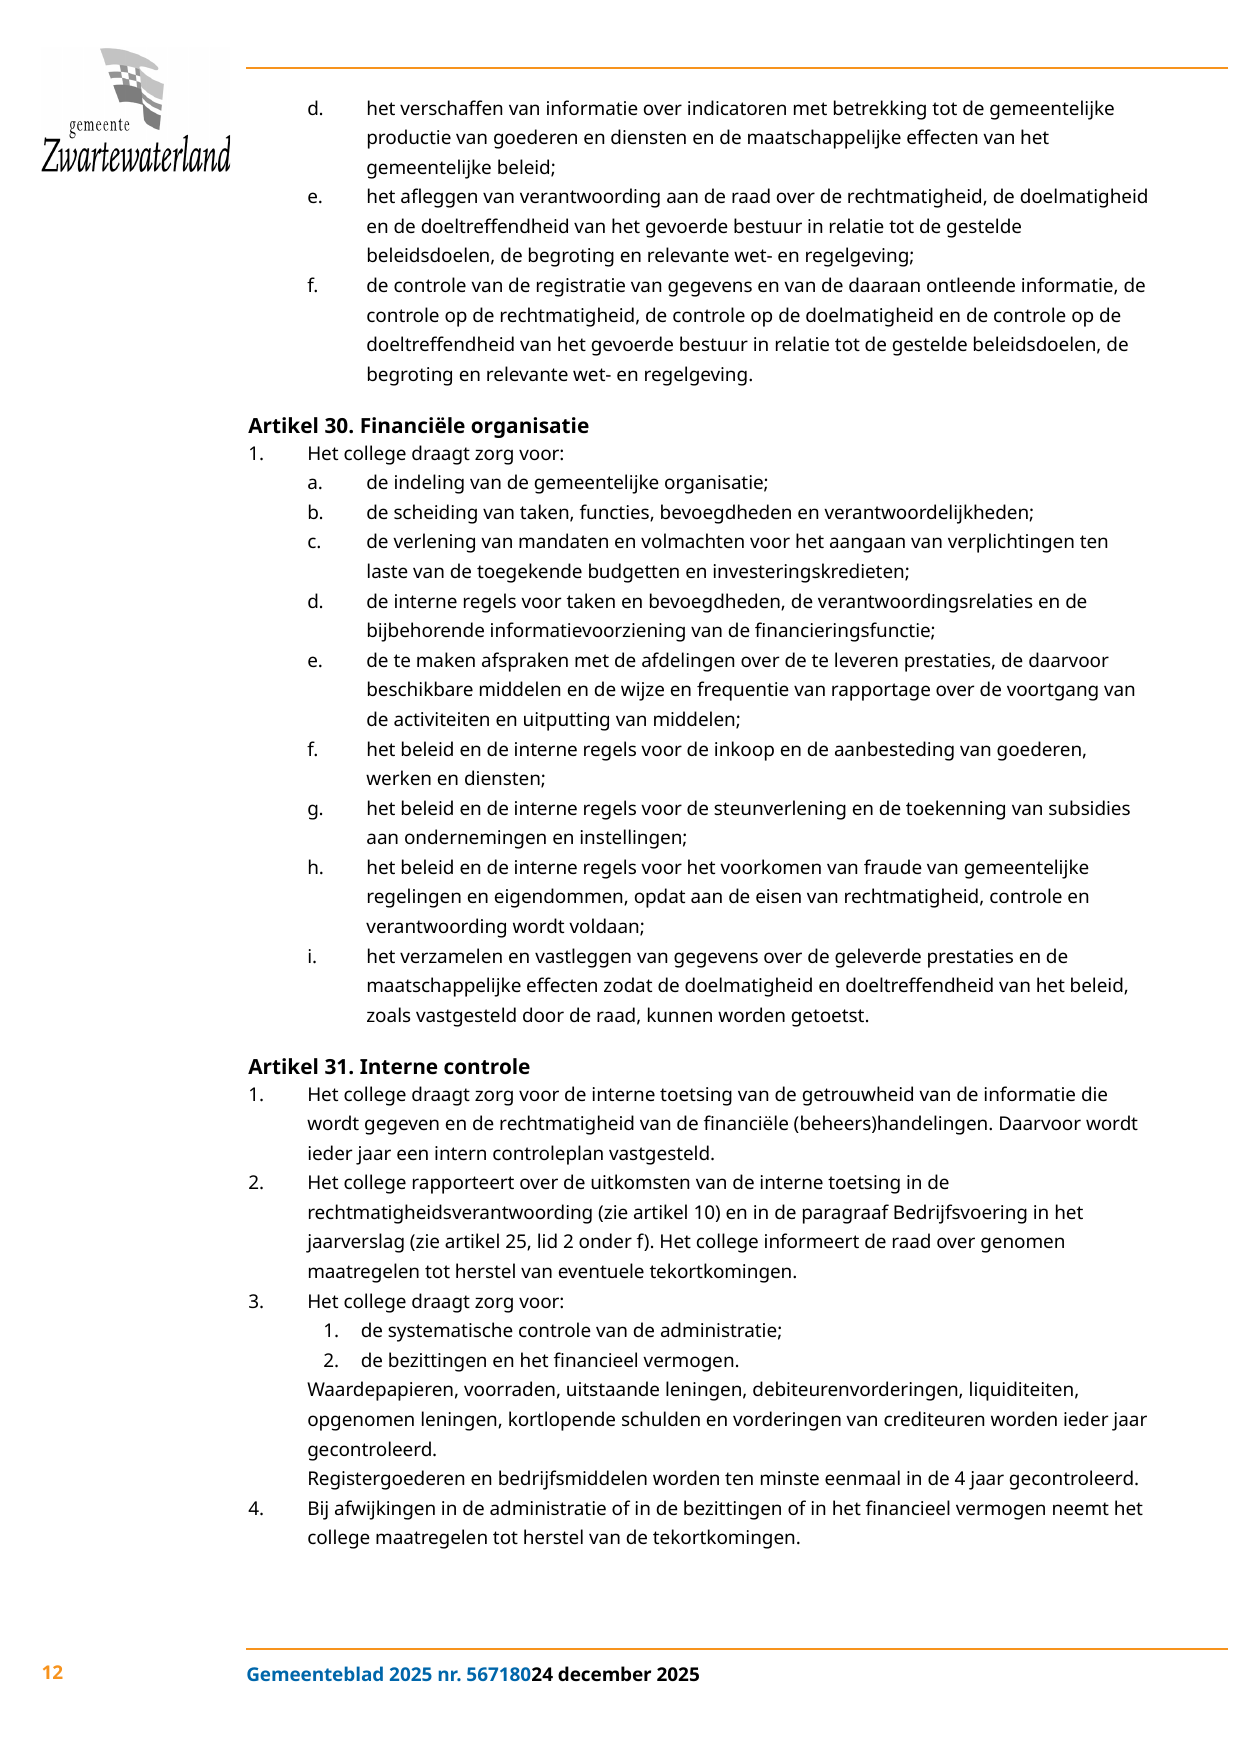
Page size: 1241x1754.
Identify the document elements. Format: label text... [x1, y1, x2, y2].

list de indeling van de gemeentelijke organisatie; [307, 469, 1152, 495]
list het verzamelen en vastleggen van gegevens over de geleverde prestaties en de maatschappelijke effecten zodat de doelmatigheid en doeltreffendheid van het beleid, zoals vastgesteld door de raad, kunnen worden getoetst. [307, 943, 1152, 1028]
list de interne regels voor taken en bevoegdheden, de verantwoordingsrelaties en de bijbehorende informatievoorziening van de financieringsfunctie; [307, 588, 1152, 643]
list de te maken afspraken met de afdelingen over de te leveren prestaties, de daarvoor beschikbare middelen en de wijze en frequentie van rapportage over de voortgang van de activiteiten en uitputting van middelen; [307, 647, 1152, 732]
list Het college draagt zorg voor de interne toetsing van de getrouwheid van de informatie die wordt gegeven en de rechtmatigheid van de financiële (beheers)handelingen. Daarvoor wordt ieder jaar een intern controleplan vastgesteld. [248, 1081, 1152, 1166]
list Bij afwijkingen in de administratie of in de bezittingen of in het financieel vermogen neemt het college maatregelen tot herstel van de tekortkomingen. [248, 1495, 1152, 1550]
list de bezittingen en het financieel vermogen. [323, 1347, 1152, 1373]
list Het college rapporteert over de uitkomsten van de interne toetsing in de rechtmatigheidsverantwoording (zie artikel 10) en in de paragraaf Bedrijfsvoering in het jaarverslag (zie artikel 25, lid 2 onder f). Het college informeert de raad over genomen maatregelen tot herstel van eventuele tekortkomingen. [248, 1169, 1152, 1284]
list Registergoederen en bedrijfsmiddelen worden ten minste eenmaal in de 4 jaar gecontroleerd. [248, 1465, 1152, 1491]
list de verlening van mandaten en volmachten voor het aangaan van verplichtingen ten laste van de toegekende budgetten en investeringskredieten; [307, 529, 1152, 584]
list de scheiding van taken, functies, bevoegdheden en verantwoordelijkheden; [307, 499, 1152, 525]
list Waardepapieren, voorraden, uitstaande leningen, debiteurenvorderingen, liquiditeiten, opgenomen leningen, kortlopende schulden en vorderingen van crediteuren worden ieder jaar gecontroleerd. [248, 1377, 1152, 1462]
picture [41, 47, 231, 172]
list het afleggen van verantwoording aan de raad over de rechtmatigheid, de doelmatigheid en de doeltreffendheid van het gevoerde bestuur in relatie tot de gestelde beleidsdoelen, de begroting en relevante wet- en regelgeving; [307, 183, 1152, 268]
list de systematische controle van de administratie; [323, 1317, 1152, 1343]
list Het college draagt zorg voor: [248, 1288, 1152, 1314]
text Artikel 31. Interne controle [248, 1052, 1152, 1081]
list Het college draagt zorg voor: [248, 440, 1152, 466]
list de controle van de registratie van gegevens en van de daaraan ontleende informatie, de controle op de rechtmatigheid, de controle op de doelmatigheid en de controle op de doeltreffendheid van het gevoerde bestuur in relatie tot de gestelde beleidsdoelen, de begroting en relevante wet- en regelgeving. [307, 272, 1152, 387]
list het beleid en de interne regels voor het voorkomen van fraude van gemeentelijke regelingen en eigendommen, opdat aan de eisen van rechtmatigheid, controle en verantwoording wordt voldaan; [307, 854, 1152, 939]
list het verschaffen van informatie over indicatoren met betrekking tot de gemeentelijke productie van goederen en diensten en de maatschappelijke effecten van het gemeentelijke beleid; [307, 95, 1152, 180]
list het beleid en de interne regels voor de steunverlening en de toekenning van subsidies aan ondernemingen en instellingen; [307, 795, 1152, 850]
text Artikel 30. Financiële organisatie [248, 411, 1152, 440]
list het beleid en de interne regels voor de inkoop en de aanbesteding van goederen, werken en diensten; [307, 736, 1152, 791]
